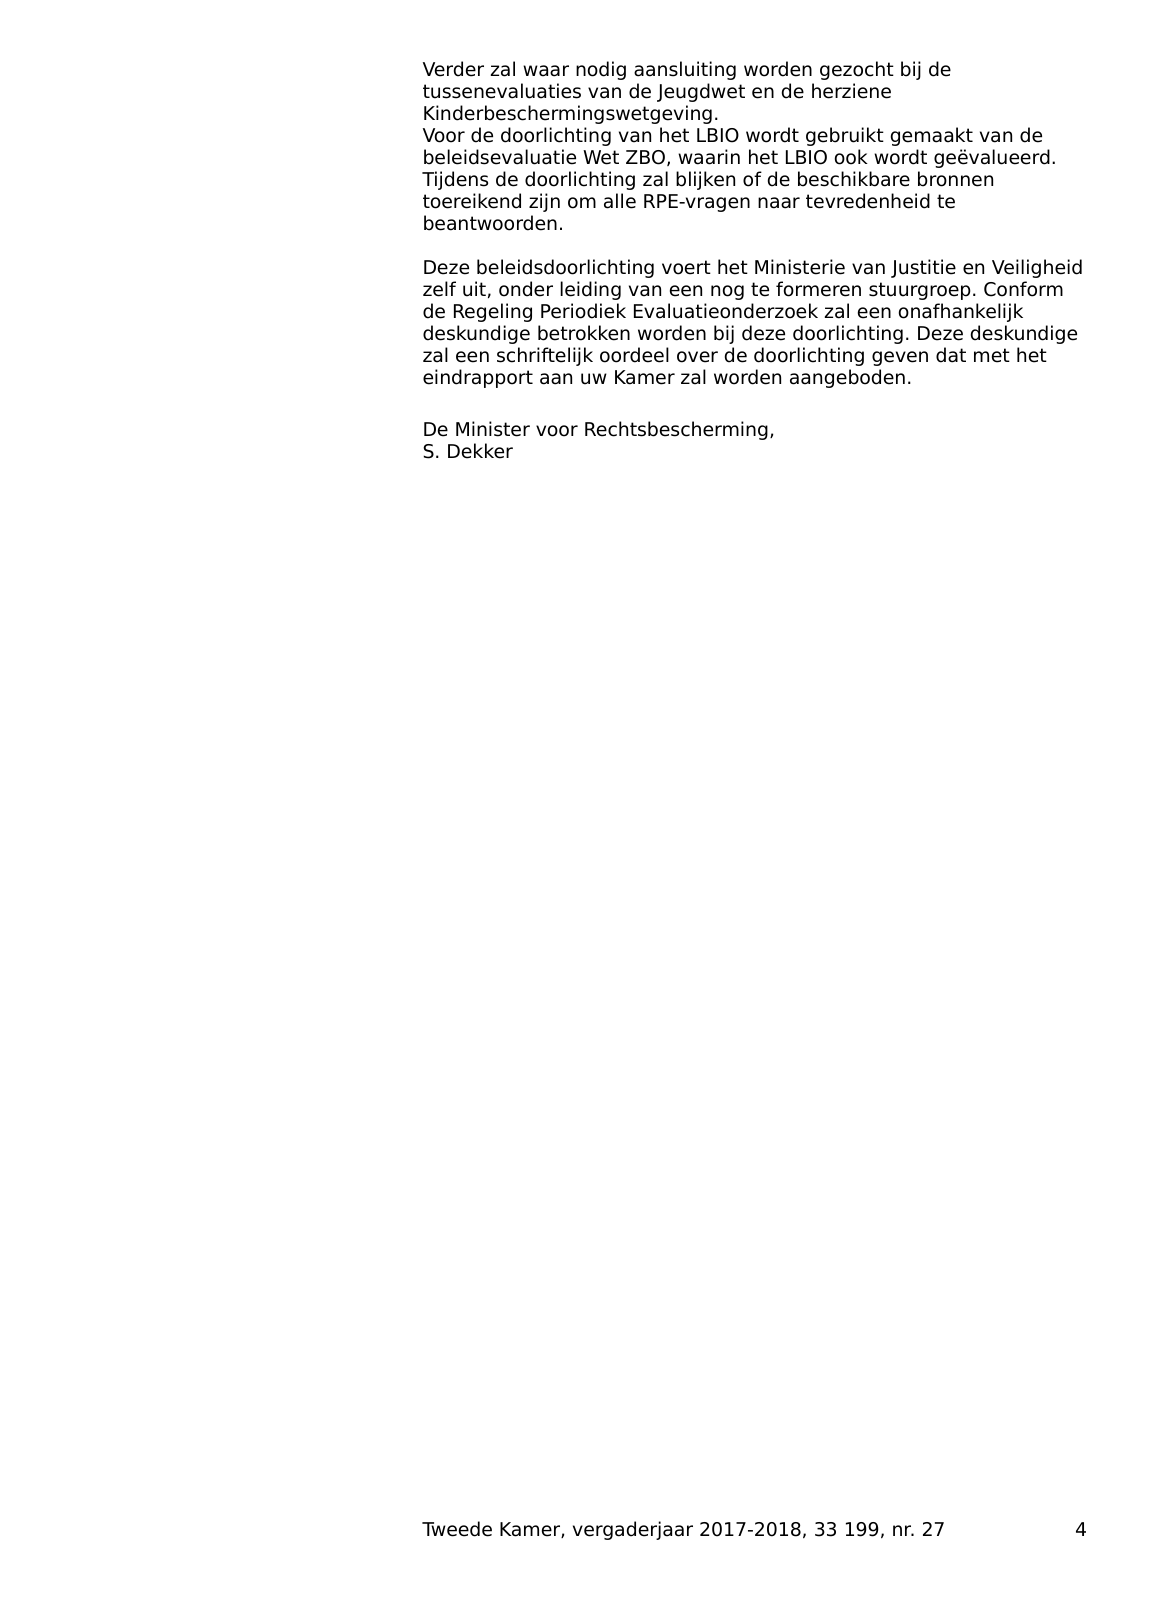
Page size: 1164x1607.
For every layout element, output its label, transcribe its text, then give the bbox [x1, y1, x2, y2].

text Tijdens de doorlichting zal blijken of de beschikbare bronnen toereikend zijn om alle RPE-vragen naar tevredenheid te beantwoorden. [422, 169, 1087, 235]
text De Minister voor Rechtsbescherming, S. Dekker [422, 419, 1087, 463]
text Deze beleidsdoorlichting voert het Ministerie van Justitie en Veiligheid zelf uit, onder leiding van een nog te formeren stuurgroep. Conform de Regeling Periodiek Evaluatieonderzoek zal een onafhankelijk deskundige betrokken worden bij deze doorlichting. Deze deskundige zal een schriftelijk oordeel over de doorlichting geven dat met het eindrapport aan uw Kamer zal worden aangeboden. [422, 257, 1087, 389]
text Verder zal waar nodig aansluiting worden gezocht bij de tussenevaluaties van de Jeugdwet en de herziene Kinderbeschermingswetgeving. [422, 59, 1087, 125]
text Voor de doorlichting van het LBIO wordt gebruikt gemaakt van de beleidsevaluatie Wet ZBO, waarin het LBIO ook wordt geëvalueerd. [422, 125, 1087, 169]
